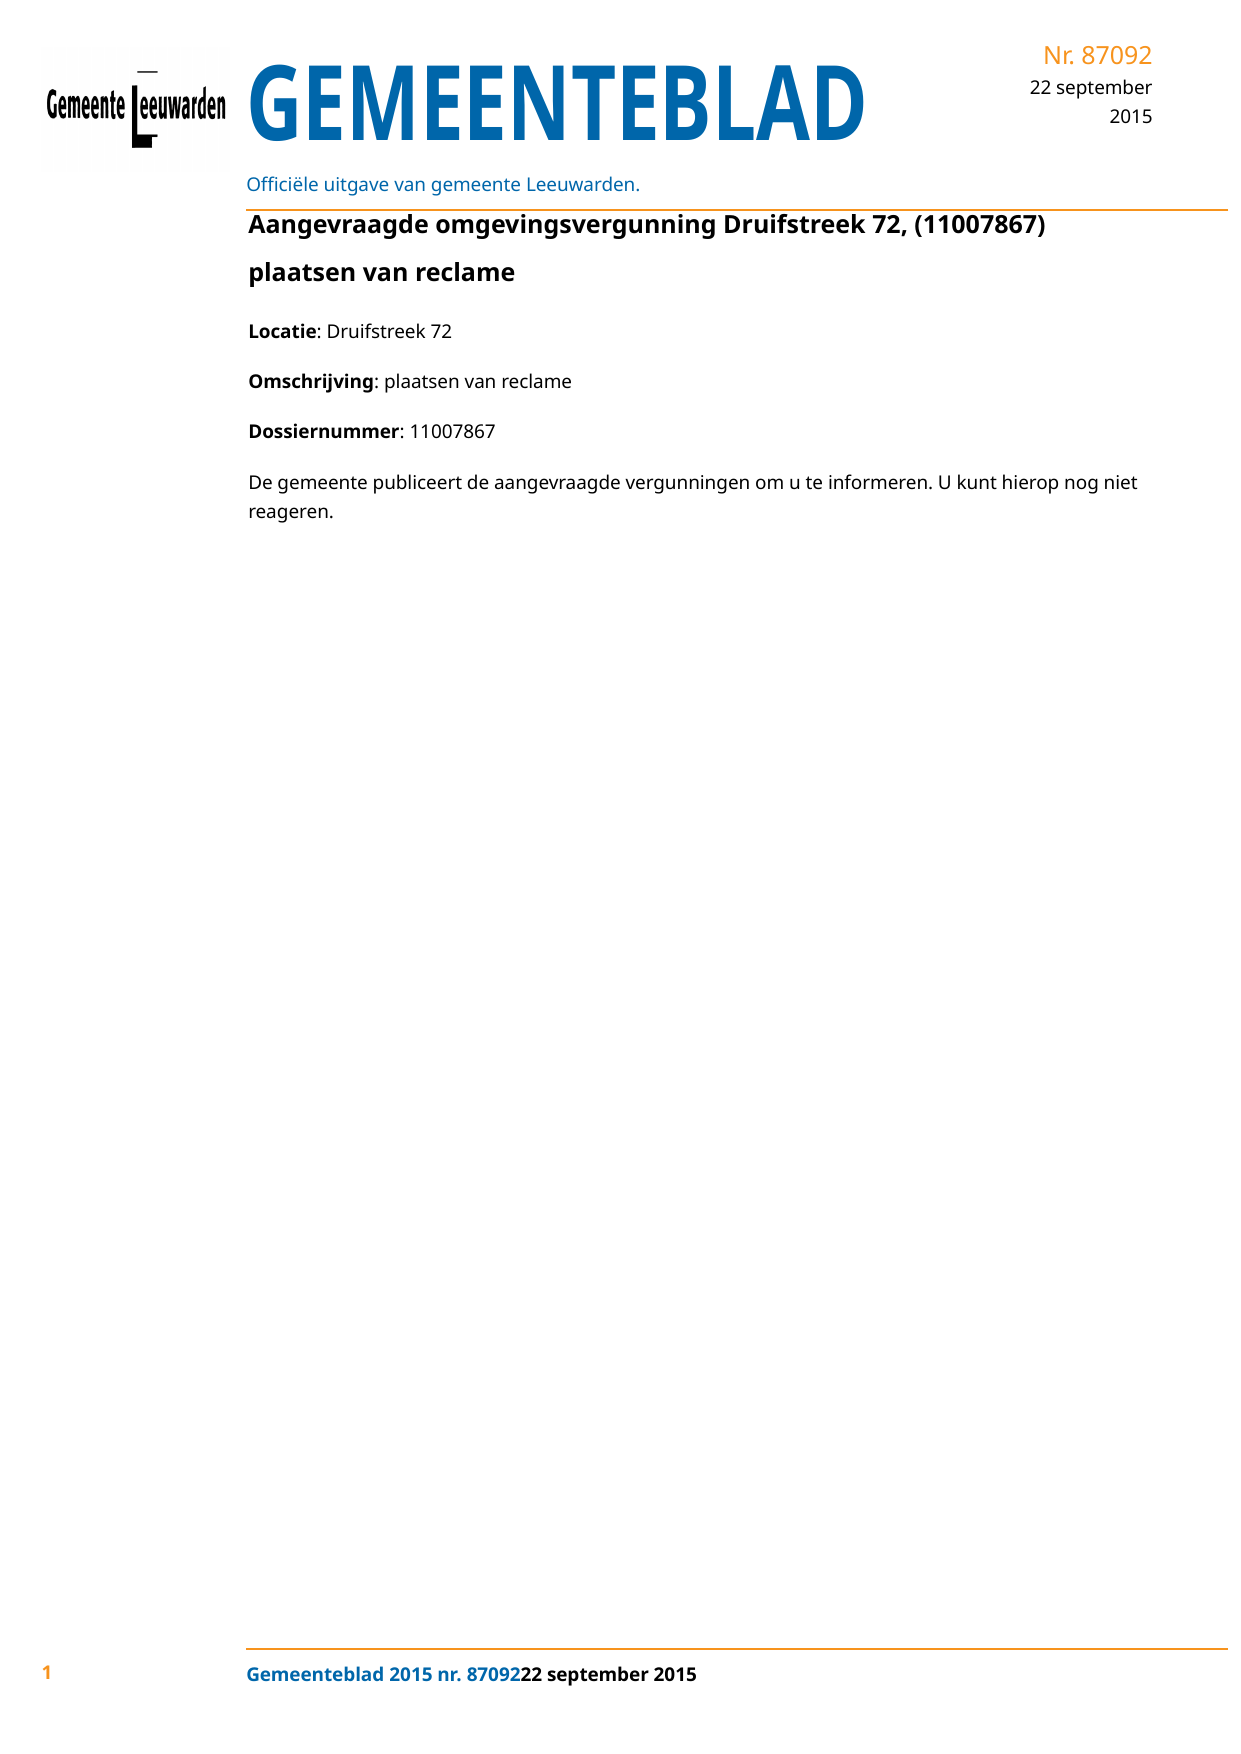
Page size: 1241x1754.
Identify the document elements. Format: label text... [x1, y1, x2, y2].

text Omschrijving: plaatsen van reclame [248, 368, 1152, 394]
text Locatie: Druifstreek 72 [248, 318, 1152, 344]
picture [41, 47, 231, 172]
text De gemeente publiceert de aangevraagde vergunningen om u te informeren. U kunt hierop nog niet reageren. [248, 469, 1152, 524]
text Dossiernummer: 11007867 [248, 419, 1152, 444]
text Aangevraagde omgevingsvergunning Druifstreek 72, (11007867) plaatsen van reclame [248, 211, 1152, 288]
